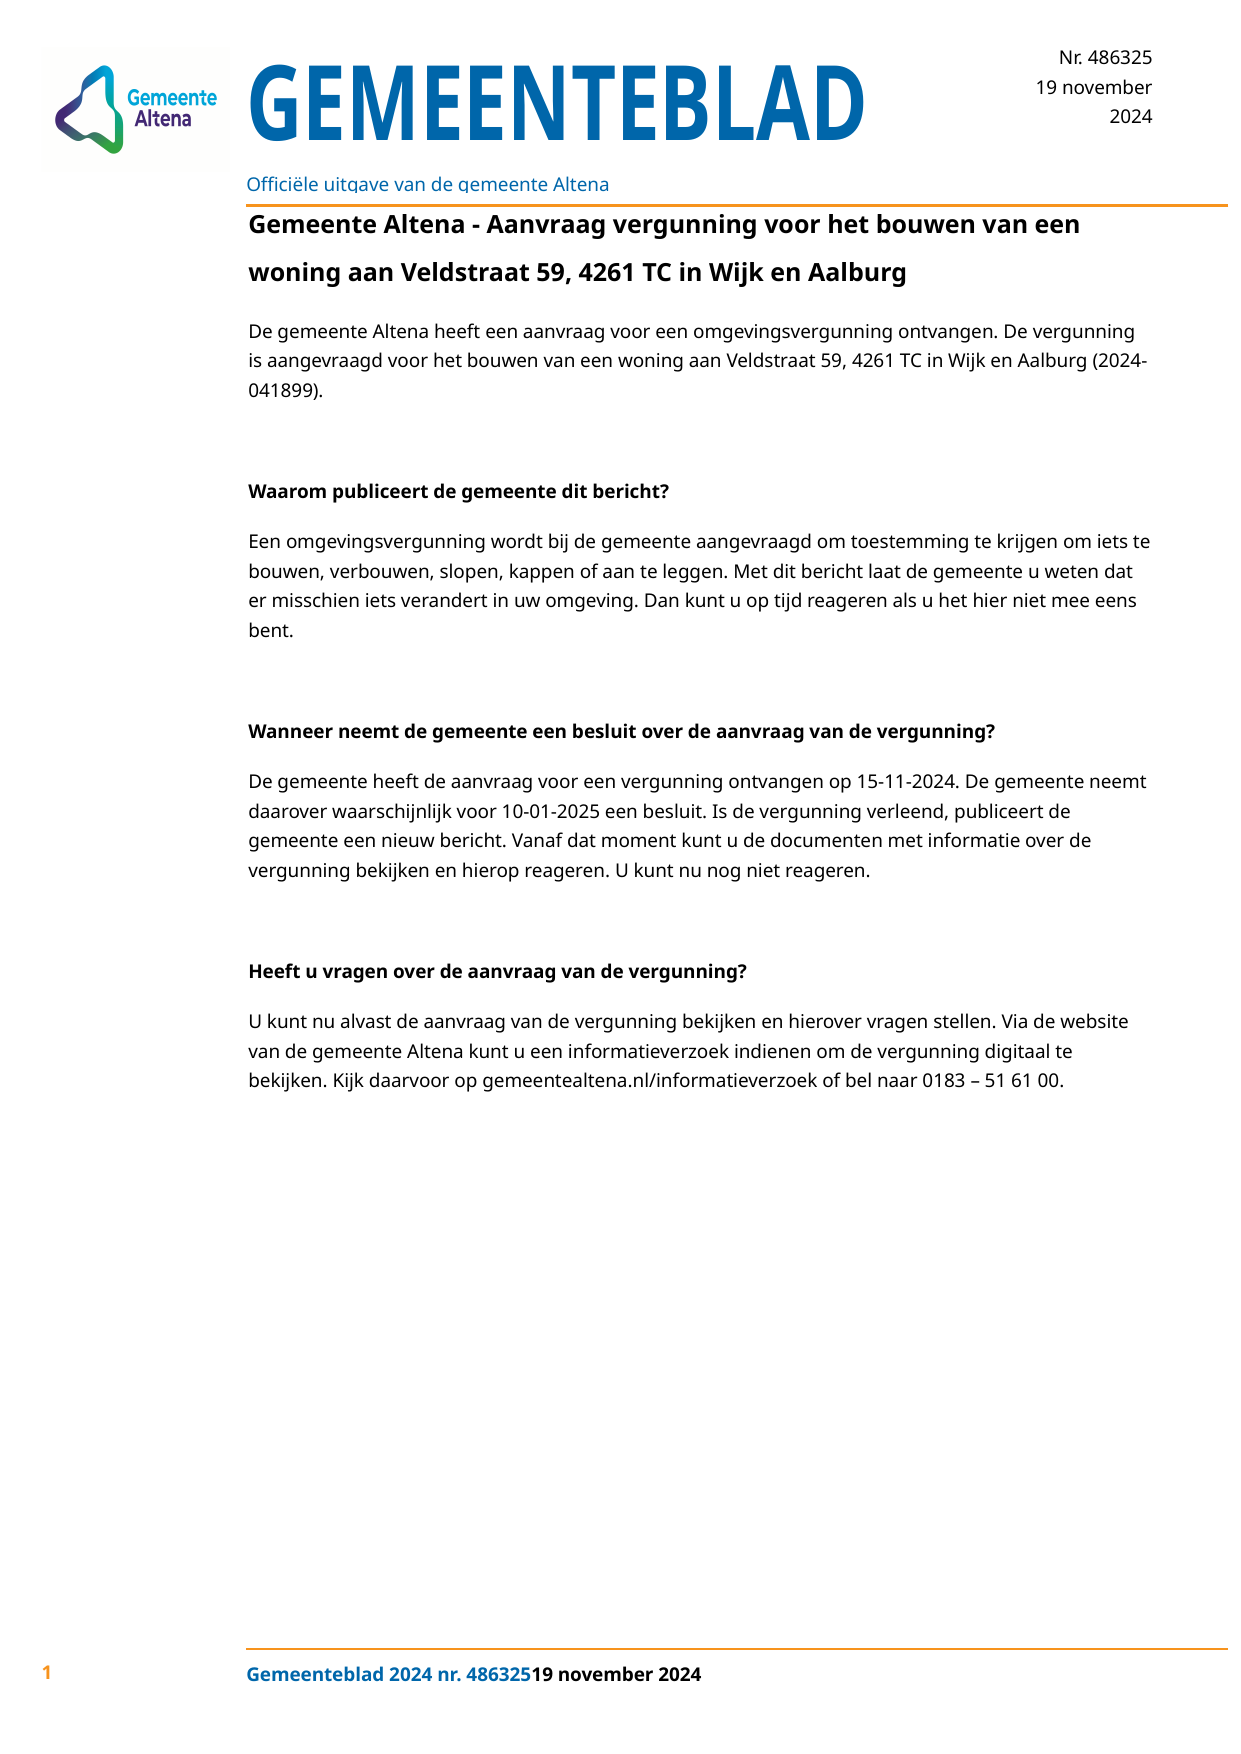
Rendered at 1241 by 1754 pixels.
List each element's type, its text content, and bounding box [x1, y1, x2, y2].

text Gemeente Altena - Aanvraag vergunning voor het bouwen van een woning aan Veldstraat 59, 4261 TC in Wijk en Aalburg [248, 207, 1152, 288]
text Een omgevingsvergunning wordt bij de gemeente aangevraagd om toestemming te krijgen om iets te bouwen, verbouwen, slopen, kappen of aan te leggen. Met dit bericht laat de gemeente u weten dat er misschien iets verandert in uw omgeving. Dan kunt u op tijd reageren als u het hier niet mee eens bent. [248, 528, 1152, 643]
text Waarom publiceert de gemeente dit bericht? [248, 478, 1152, 504]
text De gemeente Altena heeft een aanvraag voor een omgevingsvergunning ontvangen. De vergunning is aangevraagd voor het bouwen van een woning aan Veldstraat 59, 4261 TC in Wijk en Aalburg (2024-041899). [248, 318, 1152, 403]
text De gemeente heeft de aanvraag voor een vergunning ontvangen op 15-11-2024. De gemeente neemt daarover waarschijnlijk voor 10-01-2025 een besluit. Is de vergunning verleend, publiceert de gemeente een nieuw bericht. Vanaf dat moment kunt u de documenten met informatie over de vergunning bekijken en hierop reageren. U kunt nu nog niet reageren. [248, 768, 1152, 883]
text U kunt nu alvast de aanvraag van de vergunning bekijken en hierover vragen stellen. Via de website van de gemeente Altena kunt u een informatieverzoek indienen om de vergunning digitaal te bekijken. Kijk daarvoor op gemeentealtena.nl/informatieverzoek of bel naar 0183 – 51 61 00. [248, 1008, 1152, 1093]
text Wanneer neemt de gemeente een besluit over de aanvraag van de vergunning? [248, 718, 1152, 744]
text Heeft u vragen over de aanvraag van de vergunning? [248, 958, 1152, 984]
picture [41, 47, 231, 172]
